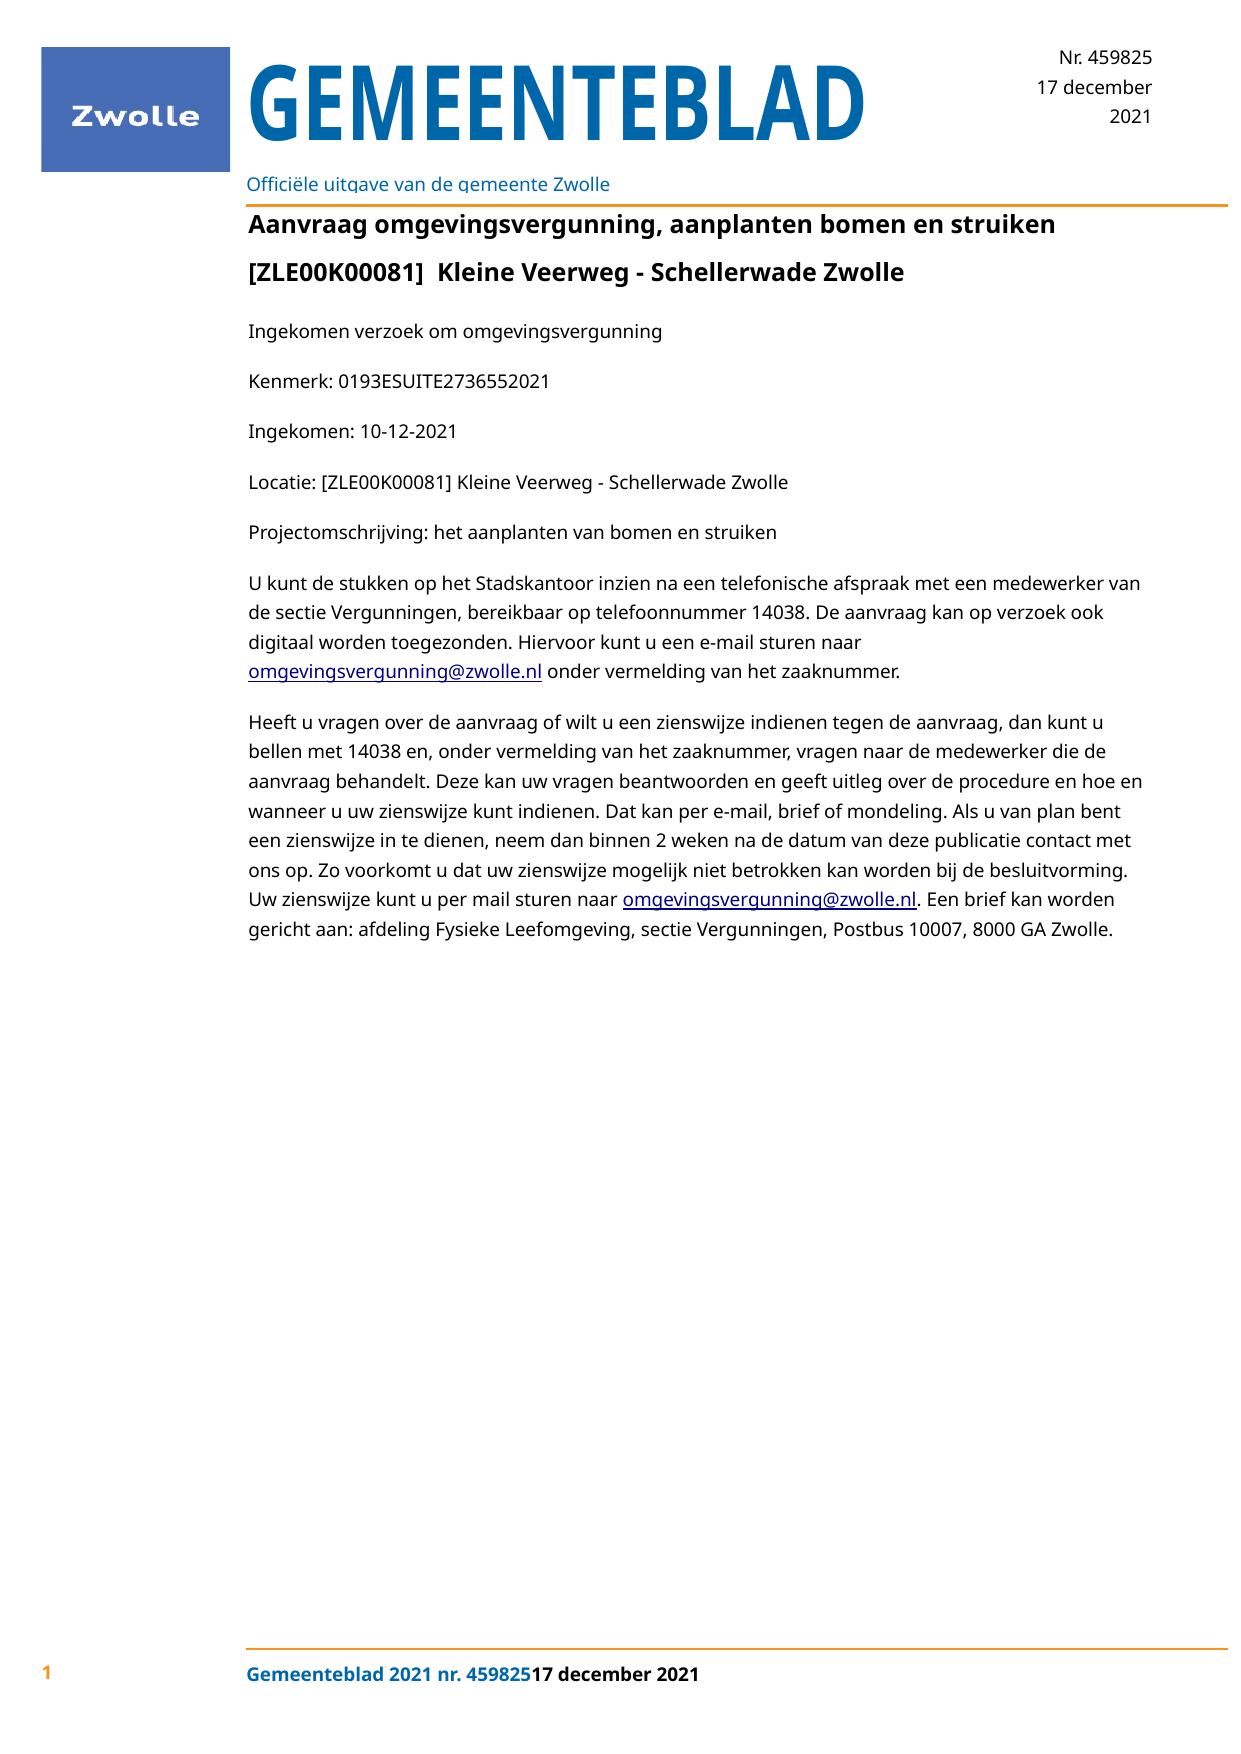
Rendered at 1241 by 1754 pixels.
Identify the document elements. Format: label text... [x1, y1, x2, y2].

text Ingekomen: 10-12-2021 [248, 419, 1152, 444]
text Kenmerk: 0193ESUITE2736552021 [248, 368, 1152, 394]
picture [41, 47, 231, 172]
text Ingekomen verzoek om omgevingsvergunning [248, 318, 1152, 344]
text Heeft u vragen over de aanvraag of wilt u een zienswijze indienen tegen de aanvraag, dan kunt u bellen met 14038 en, onder vermelding van het zaaknummer, vragen naar de medewerker die de aanvraag behandelt. Deze kan uw vragen beantwoorden en geeft uitleg over de procedure en hoe en wanneer u uw zienswijze kunt indienen. Dat kan per e-mail, brief of mondeling. Als u van plan bent een zienswijze in te dienen, neem dan binnen 2 weken na de datum van deze publicatie contact met ons op. Zo voorkomt u dat uw zienswijze mogelijk niet betrokken kan worden bij de besluitvorming. Uw zienswijze kunt u per mail sturen naar omgevingsvergunning@zwolle.nl. Een brief kan worden gericht aan: afdeling Fysieke Leefomgeving, sectie Vergunningen, Postbus 10007, 8000 GA Zwolle. [248, 709, 1152, 942]
text Aanvraag omgevingsvergunning, aanplanten bomen en struiken [ZLE00K00081] Kleine Veerweg - Schellerwade Zwolle [248, 207, 1152, 288]
text U kunt de stukken op het Stadskantoor inzien na een telefonische afspraak met een medewerker van de sectie Vergunningen, bereikbaar op telefoonnummer 14038. De aanvraag kan op verzoek ook digitaal worden toegezonden. Hiervoor kunt u een e-mail sturen naar omgevingsvergunning@zwolle.nl onder vermelding van het zaaknummer. [248, 570, 1152, 684]
text Projectomschrijving: het aanplanten van bomen en struiken [248, 519, 1152, 545]
text Locatie: [ZLE00K00081] Kleine Veerweg - Schellerwade Zwolle [248, 469, 1152, 495]
